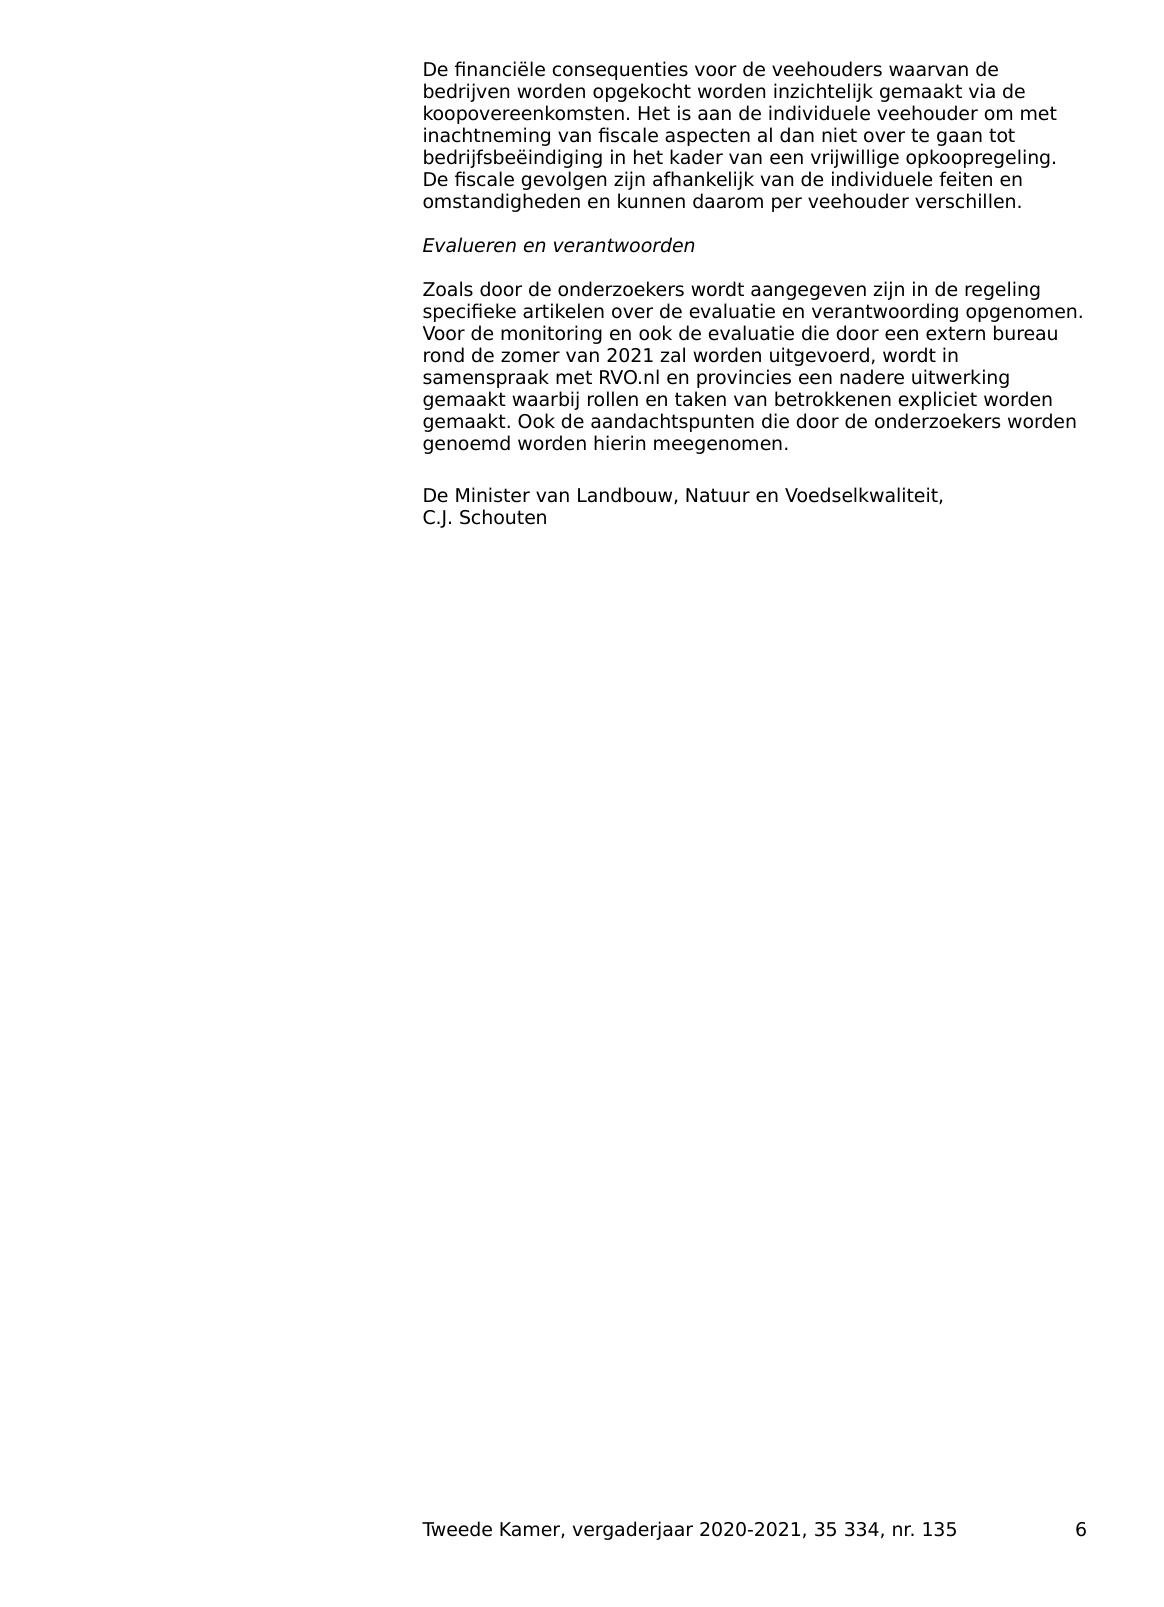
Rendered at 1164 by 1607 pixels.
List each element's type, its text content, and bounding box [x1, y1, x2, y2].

text Zoals door de onderzoekers wordt aangegeven zijn in de regeling specifieke artikelen over de evaluatie en verantwoording opgenomen. Voor de monitoring en ook de evaluatie die door een extern bureau rond de zomer van 2021 zal worden uitgevoerd, wordt in samenspraak met RVO.nl en provincies een nadere uitwerking gemaakt waarbij rollen en taken van betrokkenen expliciet worden gemaakt. Ook de aandachtspunten die door de onderzoekers worden genoemd worden hierin meegenomen. [422, 279, 1087, 455]
text De financiële consequenties voor de veehouders waarvan de bedrijven worden opgekocht worden inzichtelijk gemaakt via de koopovereenkomsten. Het is aan de individuele veehouder om met inachtneming van fiscale aspecten al dan niet over te gaan tot bedrijfsbeëindiging in het kader van een vrijwillige opkoopregeling. De fiscale gevolgen zijn afhankelijk van de individuele feiten en omstandigheden en kunnen daarom per veehouder verschillen. [422, 59, 1087, 213]
text De Minister van Landbouw, Natuur en Voedselkwaliteit, C.J. Schouten [422, 485, 1087, 529]
subtitle Evalueren en verantwoorden [422, 235, 1087, 257]
